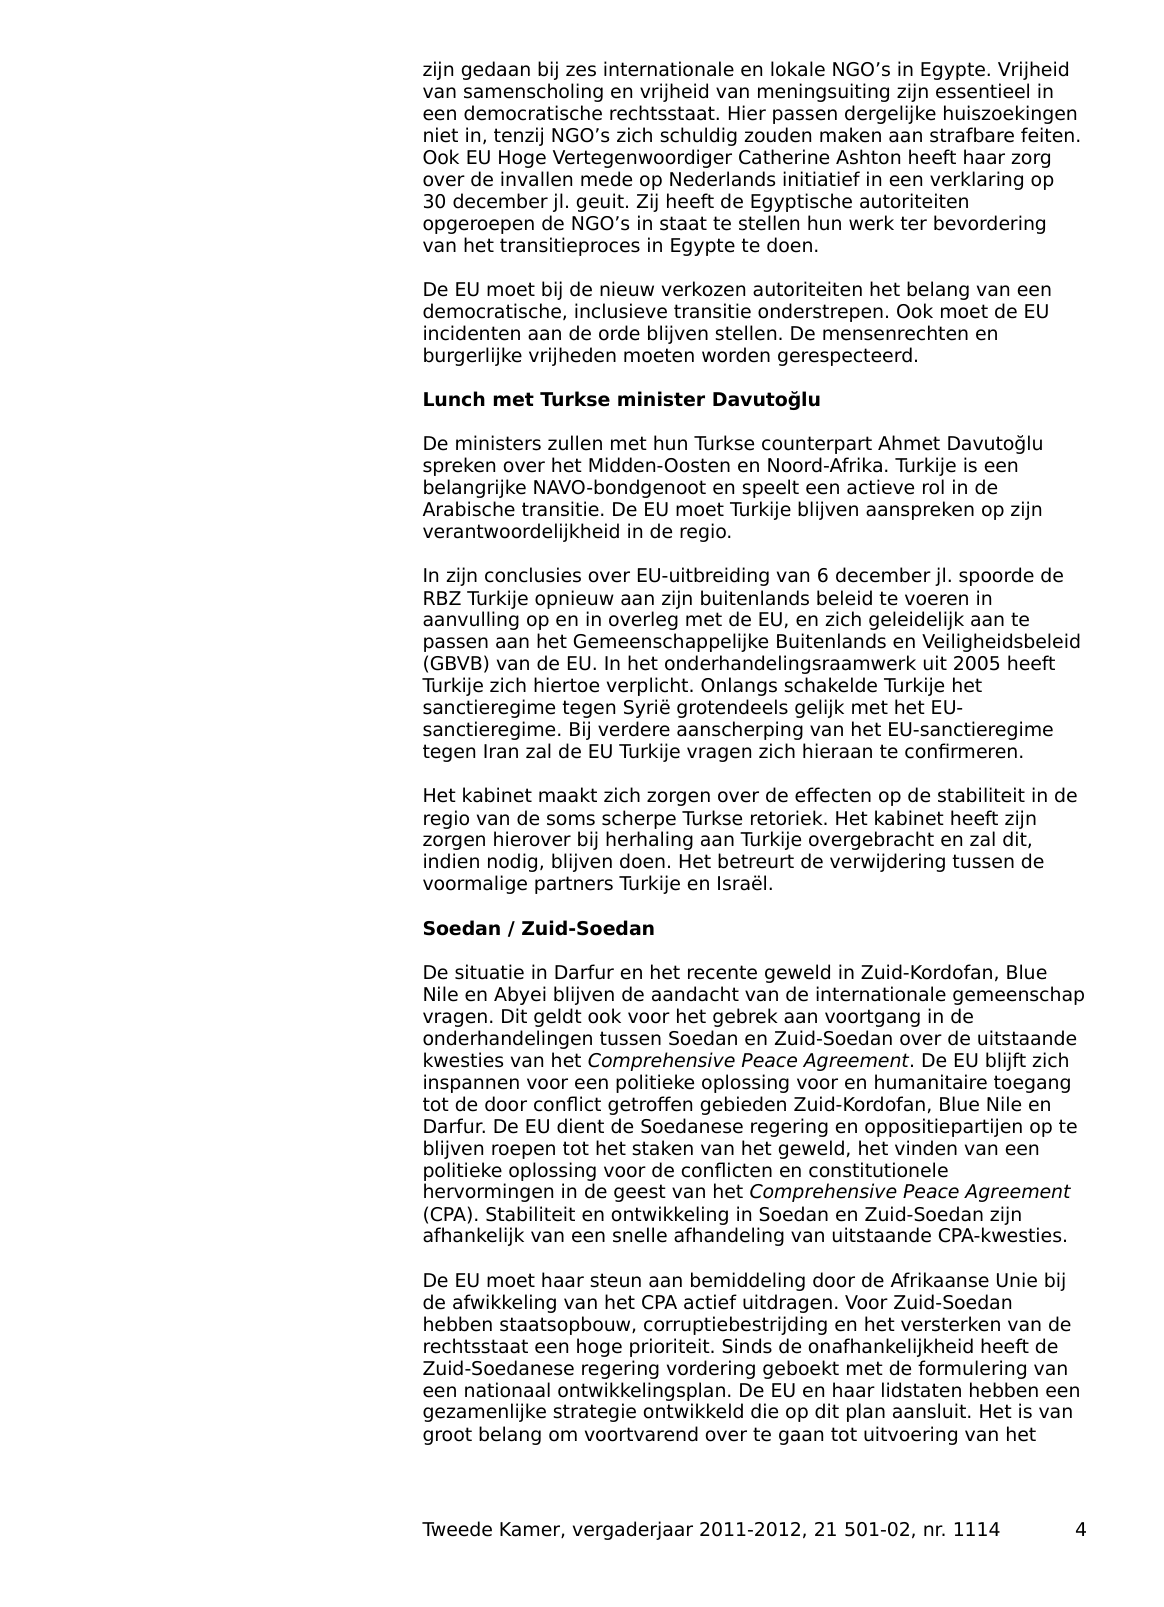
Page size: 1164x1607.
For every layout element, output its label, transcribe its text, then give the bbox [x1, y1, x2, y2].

text zijn gedaan bij zes internationale en lokale NGO’s in Egypte. Vrijheid van samenscholing en vrijheid van meningsuiting zijn essentieel in een democratische rechtsstaat. Hier passen dergelijke huiszoekingen niet in, tenzij NGO’s zich schuldig zouden maken aan strafbare feiten. Ook EU Hoge Vertegenwoordiger Catherine Ashton heeft haar zorg over de invallen mede op Nederlands initiatief in een verklaring op 30 december jl. geuit. Zij heeft de Egyptische autoriteiten opgeroepen de NGO’s in staat te stellen hun werk ter bevordering van het transitieproces in Egypte te doen. [422, 59, 1087, 257]
subtitle Soedan / Zuid-Soedan [422, 917, 1087, 939]
text De EU moet haar steun aan bemiddeling door de Afrikaanse Unie bij de afwikkeling van het CPA actief uitdragen. Voor Zuid-Soedan hebben staatsopbouw, corruptiebestrijding en het versterken van de rechtsstaat een hoge prioriteit. Sinds de onafhankelijkheid heeft de Zuid-Soedanese regering vordering geboekt met de formulering van een nationaal ontwikkelingsplan. De EU en haar lidstaten hebben een gezamenlijke strategie ontwikkeld die op dit plan aansluit. Het is van groot belang om voortvarend over te gaan tot uitvoering van het [422, 1269, 1087, 1445]
text Het kabinet maakt zich zorgen over de effecten op de stabiliteit in de regio van de soms scherpe Turkse retoriek. Het kabinet heeft zijn zorgen hierover bij herhaling aan Turkije overgebracht en zal dit, indien nodig, blijven doen. Het betreurt de verwijdering tussen de voormalige partners Turkije en Israël. [422, 785, 1087, 895]
text De EU moet bij de nieuw verkozen autoriteiten het belang van een democratische, inclusieve transitie onderstrepen. Ook moet de EU incidenten aan de orde blijven stellen. De mensenrechten en burgerlijke vrijheden moeten worden gerespecteerd. [422, 279, 1087, 367]
text In zijn conclusies over EU-uitbreiding van 6 december jl. spoorde de RBZ Turkije opnieuw aan zijn buitenlands beleid te voeren in aanvulling op en in overleg met de EU, en zich geleidelijk aan te passen aan het Gemeenschappelijke Buitenlands en Veiligheidsbeleid (GBVB) van de EU. In het onderhandelingsraamwerk uit 2005 heeft Turkije zich hiertoe verplicht. Onlangs schakelde Turkije het sanctieregime tegen Syrië grotendeels gelijk met het EU-sanctieregime. Bij verdere aanscherping van het EU-sanctieregime tegen Iran zal de EU Turkije vragen zich hieraan te confirmeren. [422, 565, 1087, 763]
text De situatie in Darfur en het recente geweld in Zuid-Kordofan, Blue Nile en Abyei blijven de aandacht van de internationale gemeenschap vragen. Dit geldt ook voor het gebrek aan voortgang in de onderhandelingen tussen Soedan en Zuid-Soedan over de uitstaande kwesties van het Comprehensive Peace Agreement. De EU blijft zich inspannen voor een politieke oplossing voor en humanitaire toegang tot de door conflict getroffen gebieden Zuid-Kordofan, Blue Nile en Darfur. De EU dient de Soedanese regering en oppositiepartijen op te blijven roepen tot het staken van het geweld, het vinden van een politieke oplossing voor de conflicten en constitutionele hervormingen in de geest van het Comprehensive Peace Agreement (CPA). Stabiliteit en ontwikkeling in Soedan en Zuid-Soedan zijn afhankelijk van een snelle afhandeling van uitstaande CPA-kwesties. [422, 962, 1087, 1247]
subtitle Lunch met Turkse minister Davutoğlu [422, 389, 1087, 411]
text De ministers zullen met hun Turkse counterpart Ahmet Davutoğlu spreken over het Midden-Oosten en Noord-Afrika. Turkije is een belangrijke NAVO-bondgenoot en speelt een actieve rol in de Arabische transitie. De EU moet Turkije blijven aanspreken op zijn verantwoordelijkheid in de regio. [422, 433, 1087, 543]
